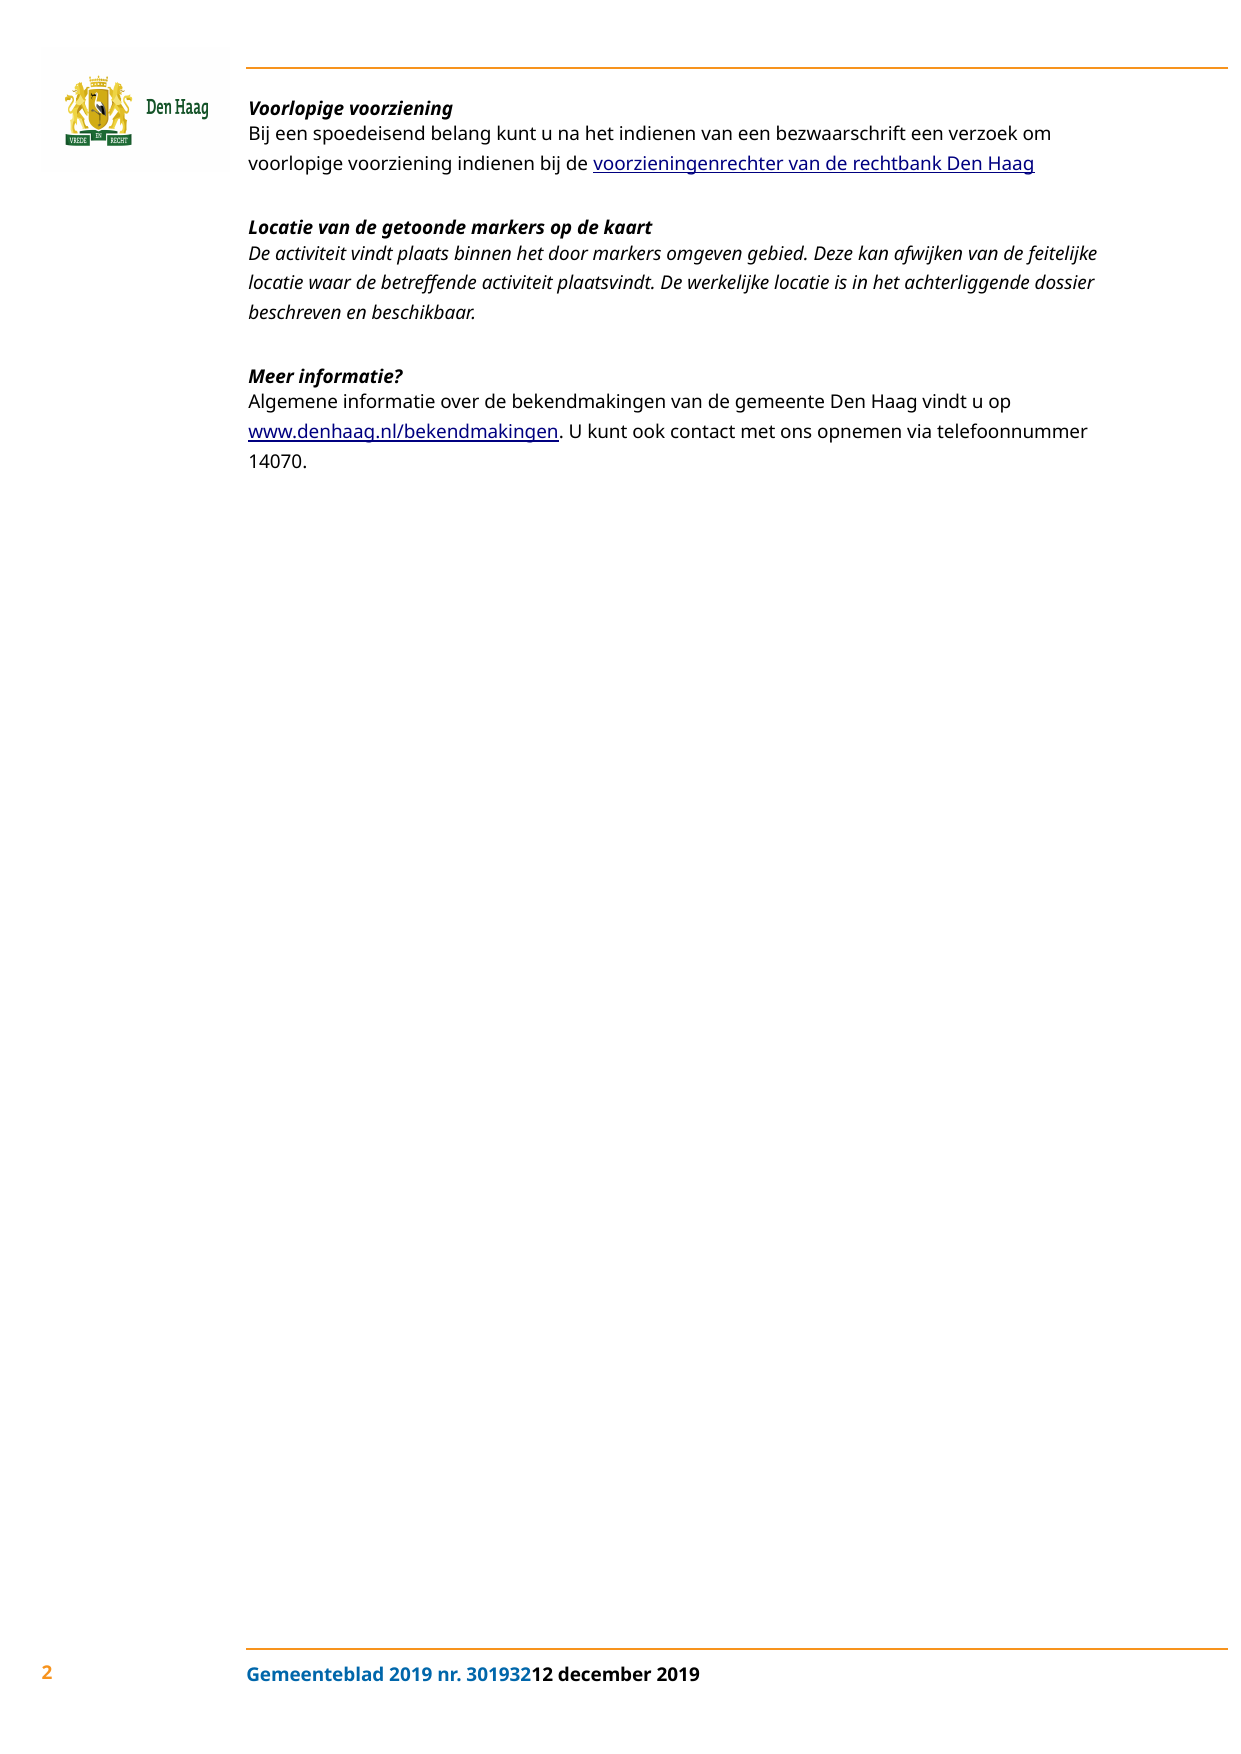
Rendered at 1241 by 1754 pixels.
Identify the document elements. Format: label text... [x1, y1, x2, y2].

picture [41, 47, 231, 172]
text Algemene informatie over de bekendmakingen van de gemeente Den Haag vindt u op www.denhaag.nl/bekendmakingen. U kunt ook contact met ons opnemen via telefoonnummer 14070. [248, 389, 1152, 473]
text Bij een spoedeisend belang kunt u na het indienen van een bezwaarschrift een verzoek om voorlopige voorziening indienen bij de voorzieningenrechter van de rechtbank Den Haag [248, 121, 1152, 176]
text De activiteit vindt plaats binnen het door markers omgeven gebied. Deze kan afwijken van de feitelijke locatie waar de betreffende activiteit plaatsvindt. De werkelijke locatie is in het achterliggende dossier beschreven en beschikbaar. [248, 240, 1152, 325]
text Locatie van de getoonde markers op de kaart [248, 214, 1152, 240]
text Voorlopige voorziening [248, 95, 1152, 121]
text Meer informatie? [248, 363, 1152, 389]
